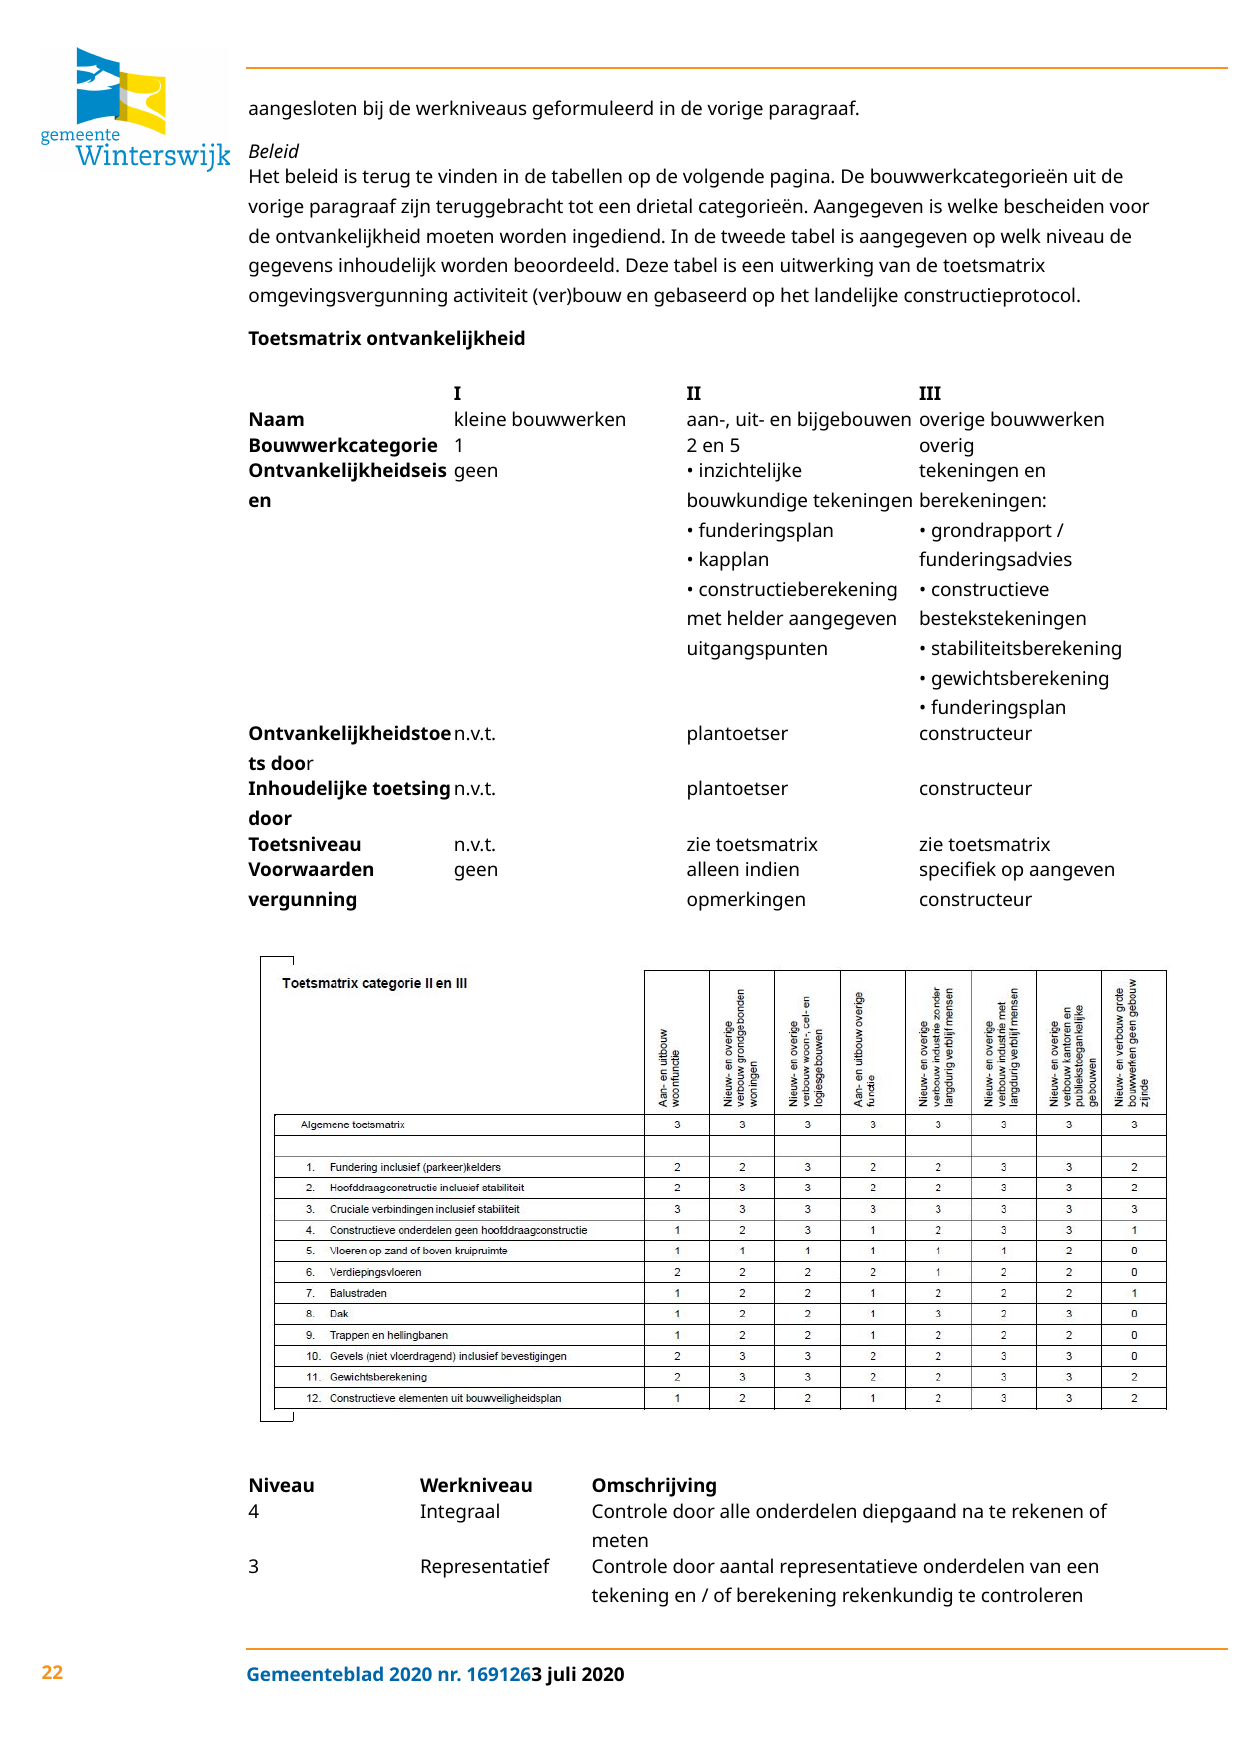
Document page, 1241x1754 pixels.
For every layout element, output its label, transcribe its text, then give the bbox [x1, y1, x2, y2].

table_header Omschrijving [591, 1472, 1152, 1498]
table_cell 1 [454, 432, 686, 458]
picture [268, 965, 1173, 1412]
table_cell constructeur [919, 775, 1152, 831]
table_cell n.v.t. [454, 831, 686, 856]
table_cell specifiek op aangeven constructeur [919, 856, 1152, 912]
table_header [248, 381, 454, 406]
table_cell aan-, uit- en bijgebouwen [686, 406, 919, 432]
table_cell alleen indien opmerkingen [686, 856, 919, 912]
text aangesloten bij de werkniveaus geformuleerd in de vorige paragraaf. [248, 95, 1152, 121]
table_header Werkniveau [420, 1472, 591, 1498]
table_cell kleine bouwwerken [454, 406, 686, 432]
table_cell Ontvankelijkheidseisen [248, 458, 454, 720]
table_cell 3 [248, 1553, 420, 1608]
table_cell Controle door alle onderdelen diepgaand na te rekenen of meten [591, 1498, 1152, 1553]
table_header II [686, 381, 919, 406]
table_cell Toetsniveau [248, 831, 454, 856]
table_header I [454, 381, 686, 406]
table_cell Ontvankelijkheidstoets door [248, 720, 454, 775]
picture [225, 153, 231, 162]
table_cell n.v.t. [454, 720, 686, 775]
table_cell 4 [248, 1498, 420, 1553]
text Beleid [248, 138, 1152, 164]
table_cell tekeningen en berekeningen: • grondrapport / funderingsadvies • constructieve bestekstekeningen • stabiliteitsberekening • gewichtsberekening • funderingsplan [919, 458, 1152, 720]
table_cell geen [454, 458, 686, 720]
table_cell plantoetser [686, 720, 919, 775]
table_cell Voorwaarden vergunning [248, 856, 454, 912]
table_cell Naam [248, 406, 454, 432]
table_cell zie toetsmatrix [919, 831, 1152, 856]
picture [41, 47, 231, 172]
table_cell Bouwwerkcategorie [248, 432, 454, 458]
table_cell Controle door aantal representatieve onderdelen van een tekening en / of berekening rekenkundig te controleren [591, 1553, 1152, 1608]
table_header Niveau [248, 1472, 420, 1498]
table_cell n.v.t. [454, 775, 686, 831]
text Het beleid is terug te vinden in de tabellen op de volgende pagina. De bouwwerkcategorieën uit de vorige paragraaf zijn teruggebracht tot een drietal categorieën. Aangegeven is welke bescheiden voor de ontvankelijkheid moeten worden ingediend. In de tweede tabel is aangegeven op welk niveau de gegevens inhoudelijk worden beoordeeld. Deze tabel is een uitwerking van de toetsmatrix omgevingsvergunning activiteit (ver)bouw en gebaseerd op het landelijke constructieprotocol. [248, 164, 1152, 308]
table_cell zie toetsmatrix [686, 831, 919, 856]
table_cell plantoetser [686, 775, 919, 831]
table_cell geen [454, 856, 686, 912]
table_cell constructeur [919, 720, 1152, 775]
table_cell overige bouwwerken [919, 406, 1152, 432]
table_cell 2 en 5 [686, 432, 919, 458]
table_cell Integraal [420, 1498, 591, 1553]
table_cell • inzichtelijke bouwkundige tekeningen • funderingsplan • kapplan • constructieberekening met helder aangegeven uitgangspunten [686, 458, 919, 720]
text Toetsmatrix ontvankelijkheid [248, 325, 1152, 351]
table_cell overig [919, 432, 1152, 458]
table_header III [919, 381, 1152, 406]
table_cell Representatief [420, 1553, 591, 1608]
table_cell Inhoudelijke toetsing door [248, 775, 454, 831]
